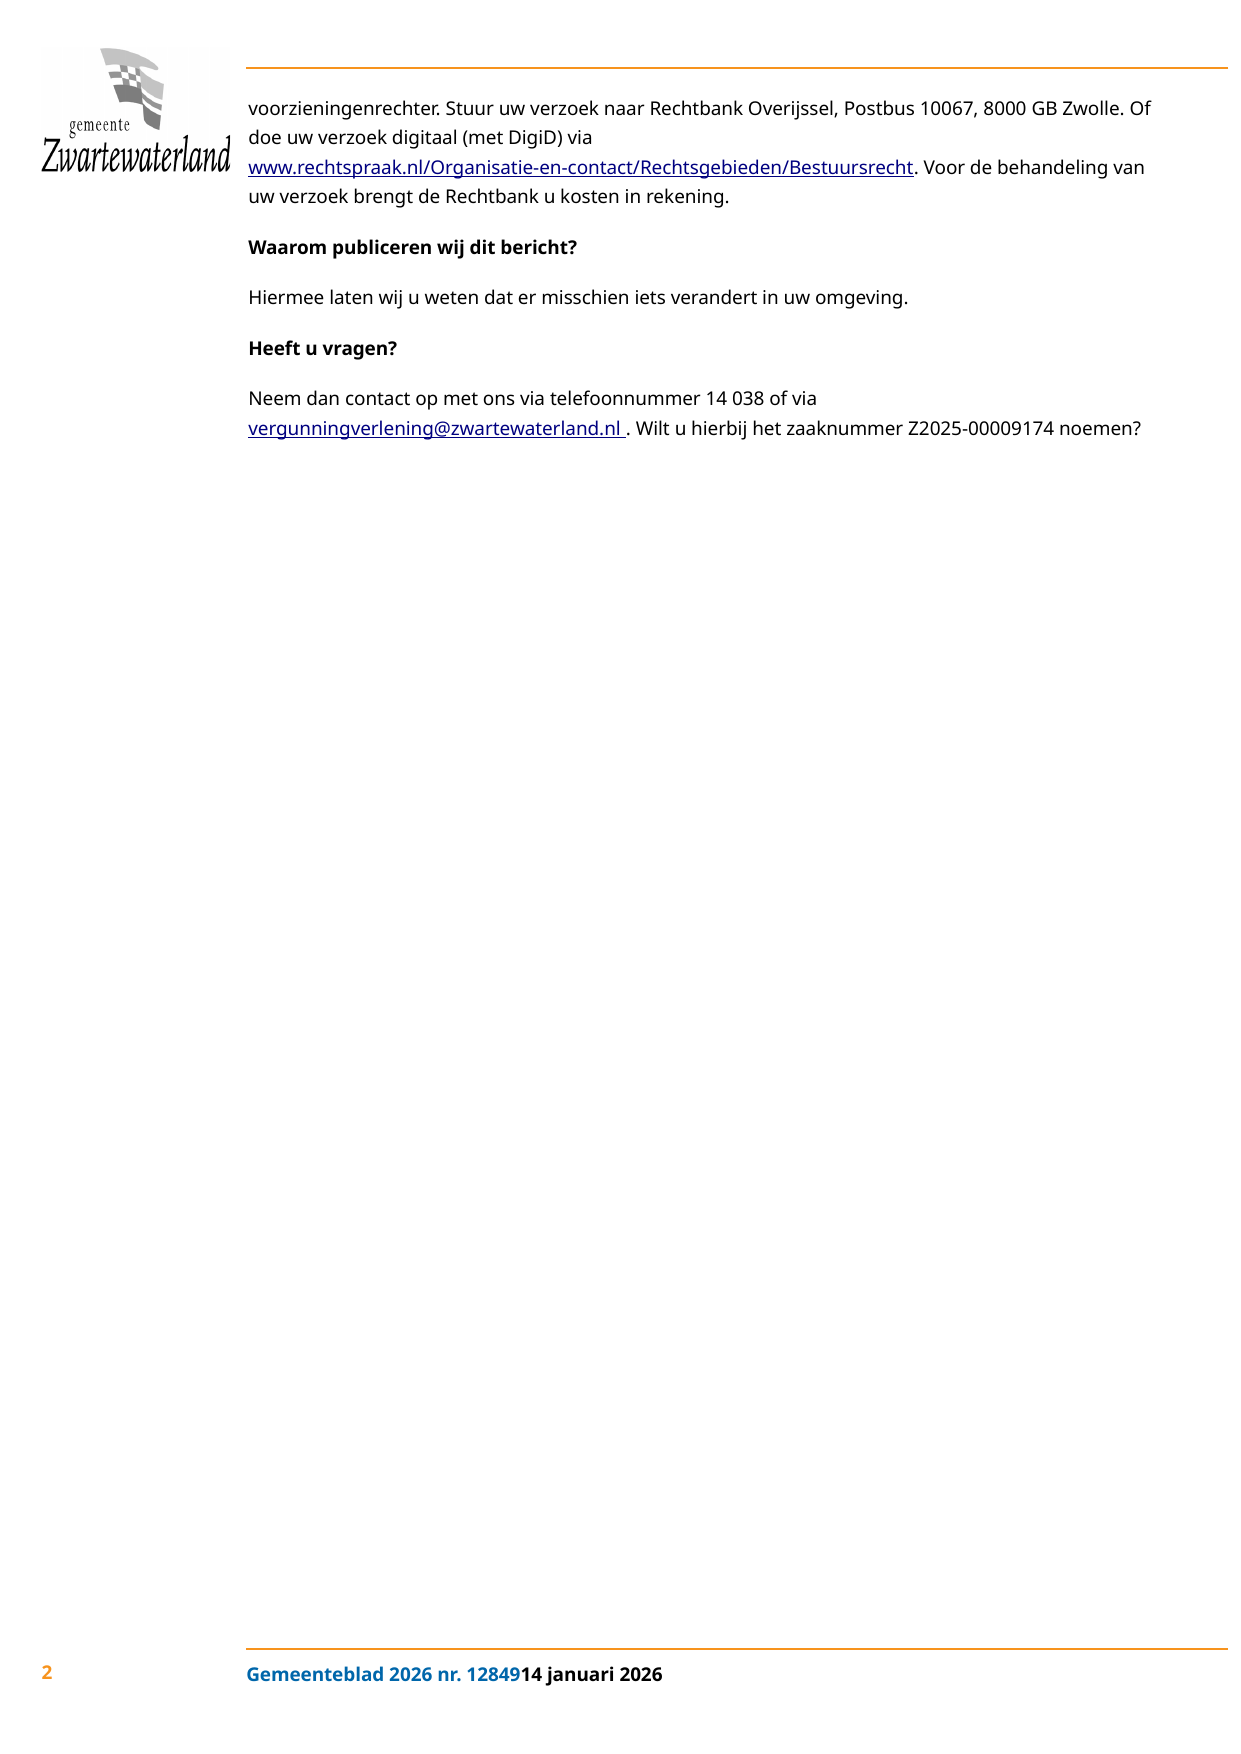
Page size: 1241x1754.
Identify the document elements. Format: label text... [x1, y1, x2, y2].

text Neem dan contact op met ons via telefoonnummer 14 038 of via vergunningverlening@zwartewaterland.nl . Wilt u hierbij het zaaknummer Z2025-00009174 noemen? [248, 385, 1152, 441]
text Hiermee laten wij u weten dat er misschien iets verandert in uw omgeving. [248, 284, 1152, 310]
text Heeft u vragen? [248, 335, 1152, 361]
text Waarom publiceren wij dit bericht? [248, 234, 1152, 260]
picture [41, 47, 231, 172]
text voorzieningenrechter. Stuur uw verzoek naar Rechtbank Overijssel, Postbus 10067, 8000 GB Zwolle. Of doe uw verzoek digitaal (met DigiD) via www.rechtspraak.nl/Organisatie-en-contact/Rechtsgebieden/Bestuursrecht. Voor de behandeling van uw verzoek brengt de Rechtbank u kosten in rekening. [248, 95, 1152, 209]
